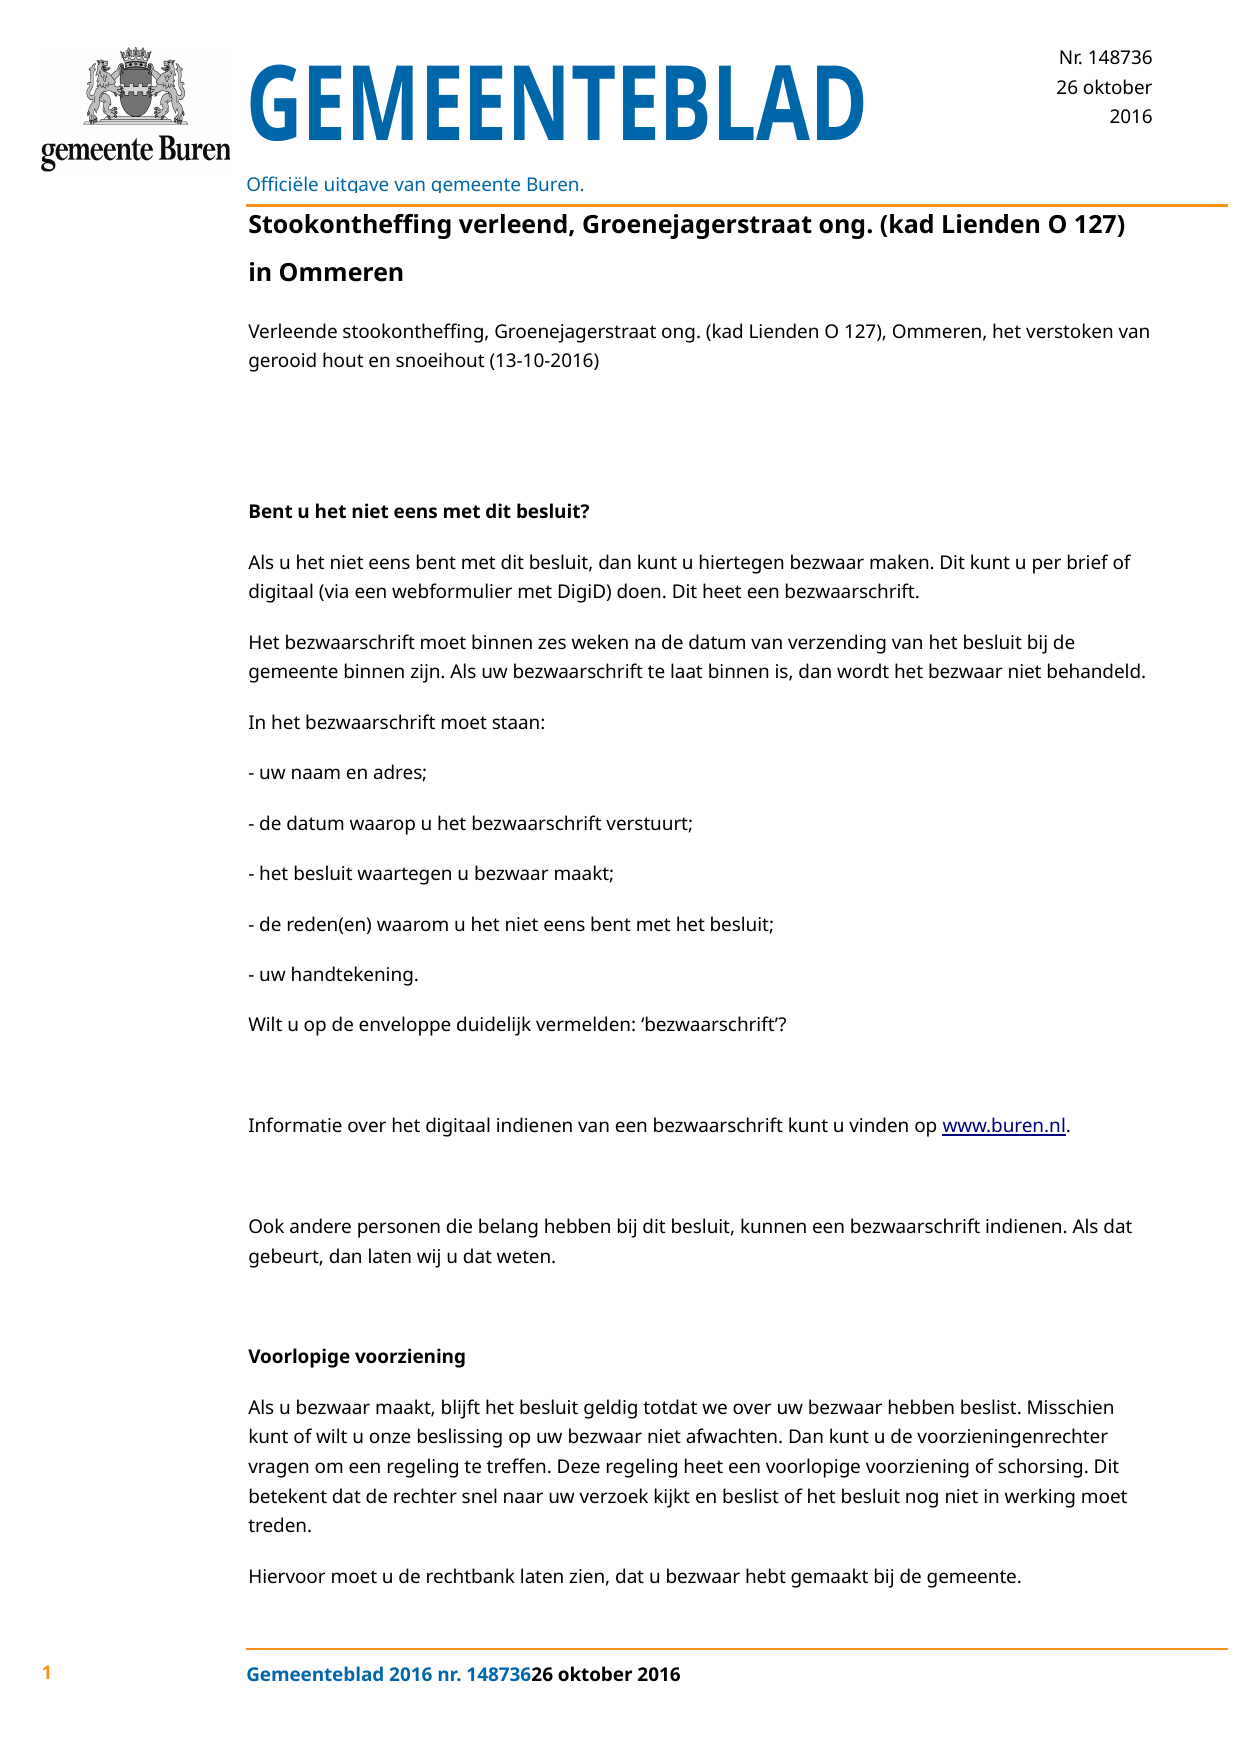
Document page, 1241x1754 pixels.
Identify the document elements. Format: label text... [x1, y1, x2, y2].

text Voorlopige voorziening [248, 1344, 1152, 1369]
text Bent u het niet eens met dit besluit? [248, 499, 1152, 524]
text Stookontheffing verleend, Groenejagerstraat ong. (kad Lienden O 127) in Ommeren [248, 207, 1152, 288]
text Het bezwaarschrift moet binnen zes weken na de datum van verzending van het besluit bij de gemeente binnen zijn. Als uw bezwaarschrift te laat binnen is, dan wordt het bezwaar niet behandeld. [248, 629, 1152, 684]
text Hiervoor moet u de rechtbank laten zien, dat u bezwaar hebt gemaakt bij de gemeente. [248, 1563, 1152, 1589]
text In het bezwaarschrift moet staan: [248, 709, 1152, 735]
text Als u bezwaar maakt, blijft het besluit geldig totdat we over uw bezwaar hebben beslist. Misschien kunt of wilt u onze beslissing op uw bezwaar niet afwachten. Dan kunt u de voorzieningenrechter vragen om een regeling te treffen. Deze regeling heet een voorlopige voorziening of schorsing. Dit betekent dat de rechter snel naar uw verzoek kijkt en beslist of het besluit nog niet in werking moet treden. [248, 1394, 1152, 1538]
text - uw naam en adres; [248, 759, 1152, 785]
text Informatie over het digitaal indienen van een bezwaarschrift kunt u vinden op www.buren.nl. [248, 1112, 1152, 1138]
text Wilt u op de enveloppe duidelijk vermelden: ‘bezwaarschrift’? [248, 1012, 1152, 1037]
text Ook andere personen die belang hebben bij dit besluit, kunnen een bezwaarschrift indienen. Als dat gebeurt, dan laten wij u dat weten. [248, 1213, 1152, 1269]
text - de reden(en) waarom u het niet eens bent met het besluit; [248, 911, 1152, 937]
picture [41, 47, 231, 172]
text - de datum waarop u het bezwaarschrift verstuurt; [248, 810, 1152, 836]
text - het besluit waartegen u bezwaar maakt; [248, 860, 1152, 886]
text Verleende stookontheffing, Groenejagerstraat ong. (kad Lienden O 127), Ommeren, het verstoken van gerooid hout en snoeihout (13-10-2016) [248, 318, 1152, 373]
text - uw handtekening. [248, 961, 1152, 987]
text Als u het niet eens bent met dit besluit, dan kunt u hiertegen bezwaar maken. Dit kunt u per brief of digitaal (via een webformulier met DigiD) doen. Dit heet een bezwaarschrift. [248, 549, 1152, 604]
